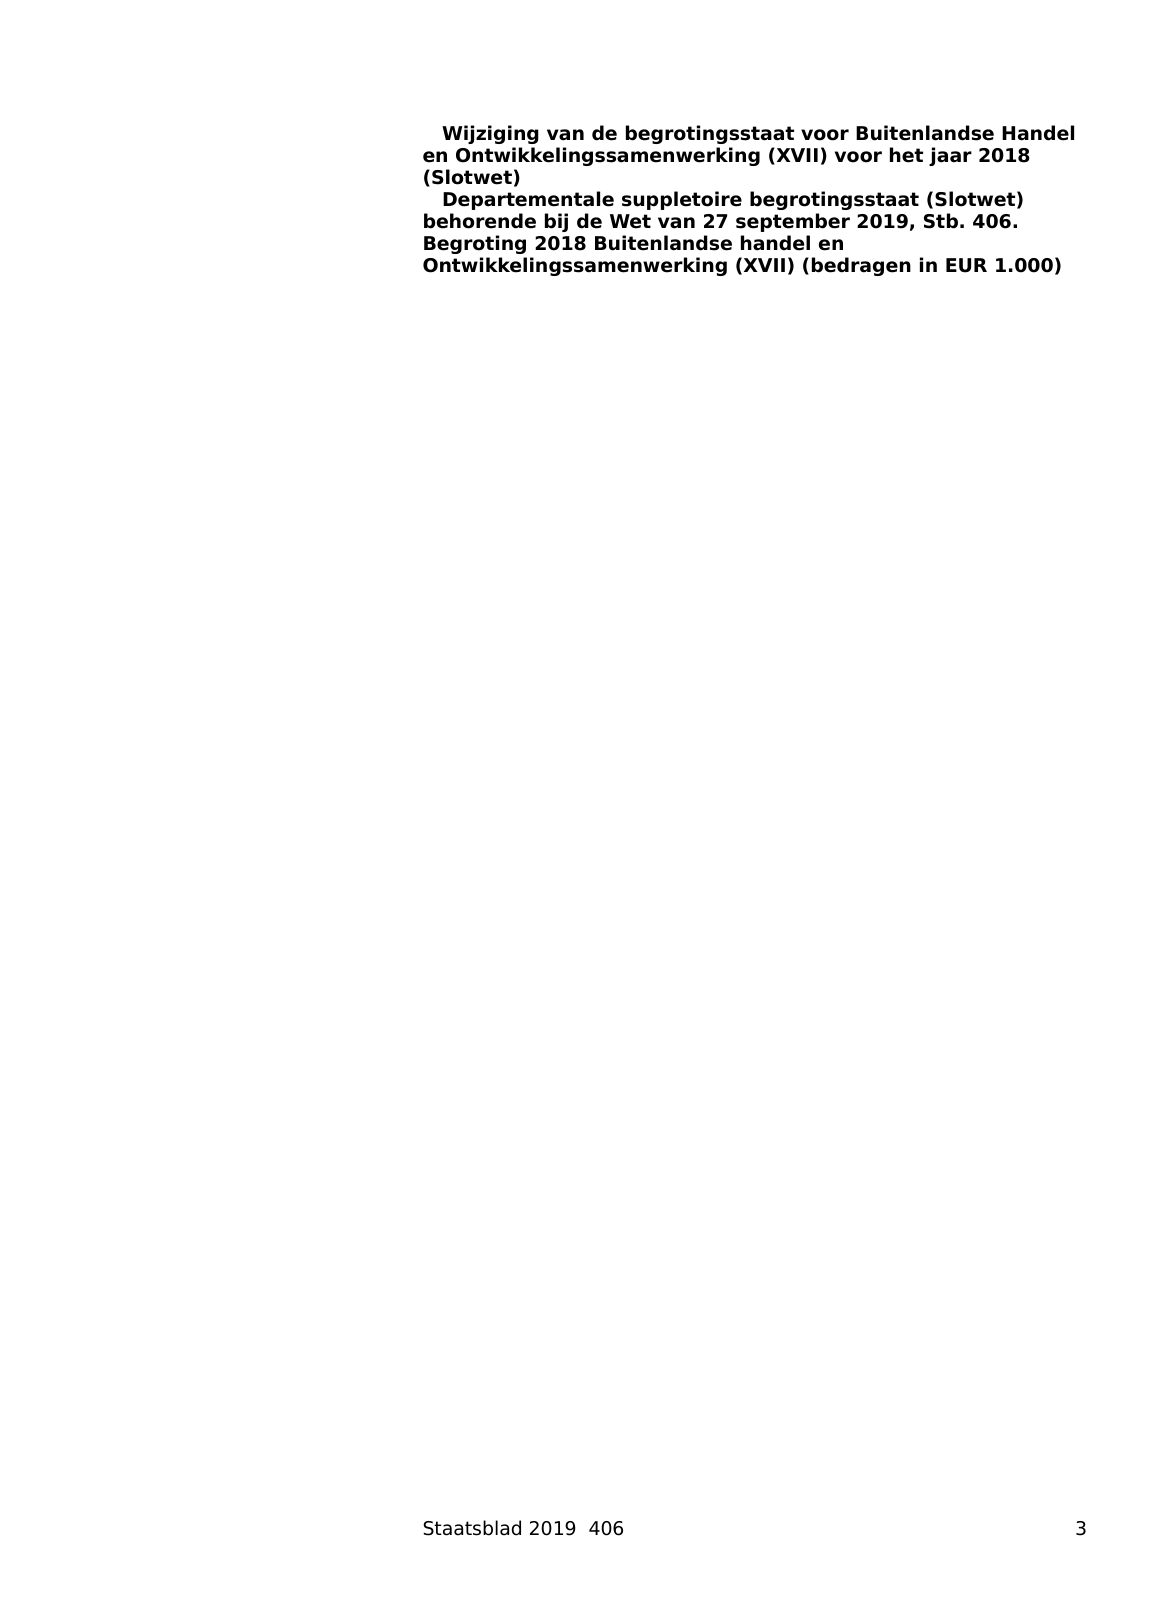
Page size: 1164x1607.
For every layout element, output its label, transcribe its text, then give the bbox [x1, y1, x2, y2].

text Wijziging van de begrotingsstaat voor Buitenlandse Handel en Ontwikkelingssamenwerking (XVII) voor het jaar 2018 (Slotwet) [422, 123, 1087, 188]
text Departementale suppletoire begrotingsstaat (Slotwet) behorende bij de Wet van 27 september 2019, Stb. 406. Begroting 2018 Buitenlandse handel en Ontwikkelingssamenwerking (XVII) (bedragen in EUR 1.000) [422, 188, 1087, 276]
